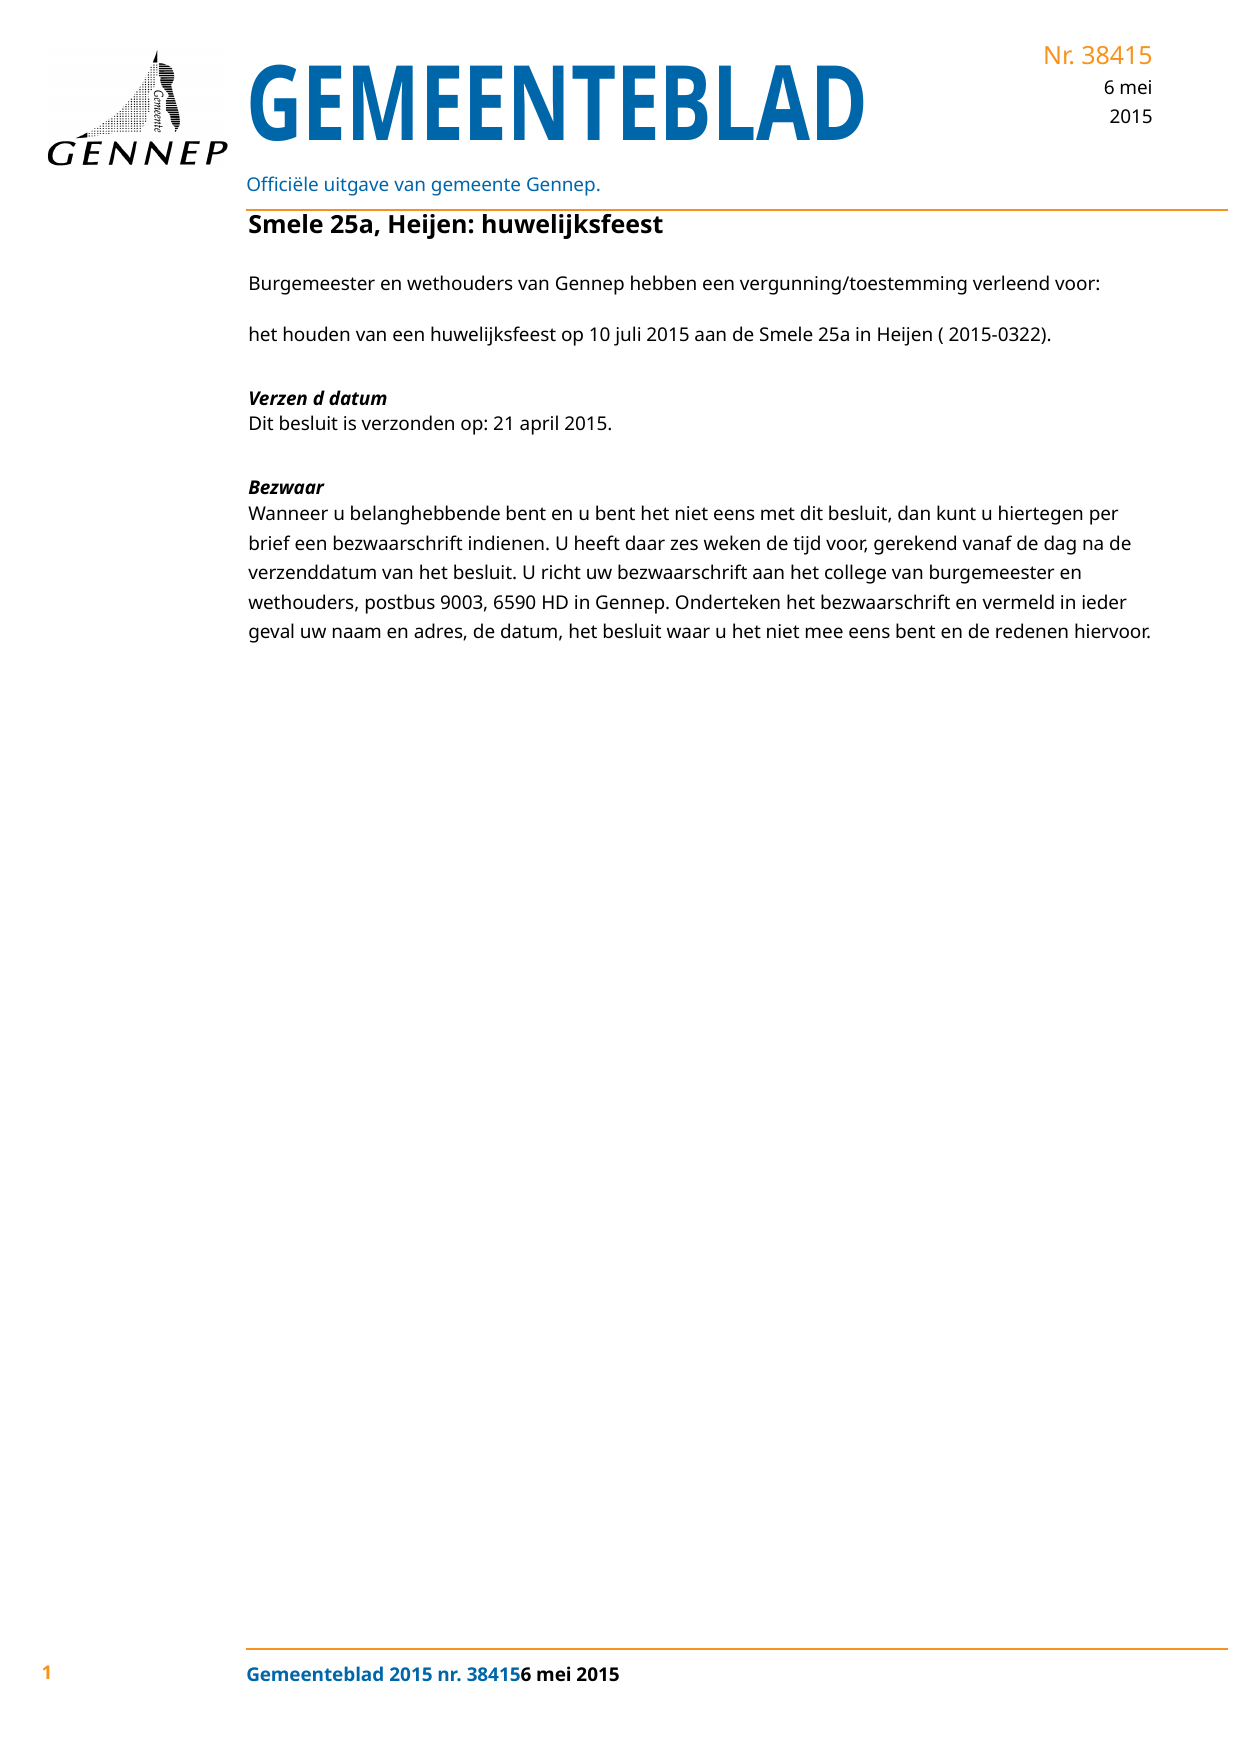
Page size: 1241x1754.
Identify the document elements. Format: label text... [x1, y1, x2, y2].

text Bezwaar [248, 474, 1152, 500]
text Verzen d datum [248, 385, 1152, 410]
text Dit besluit is verzonden op: 21 april 2015. [248, 410, 1152, 436]
text Smele 25a, Heijen: huwelijksfeest [248, 211, 1152, 241]
text het houden van een huwelijksfeest op 10 juli 2015 aan de Smele 25a in Heijen ( 2015-0322). [248, 321, 1152, 346]
picture [41, 47, 231, 172]
text Wanneer u belanghebbende bent en u bent het niet eens met dit besluit, dan kunt u hiertegen per brief een bezwaarschrift indienen. U heeft daar zes weken de tijd voor, gerekend vanaf de dag na de verzenddatum van het besluit. U richt uw bezwaarschrift aan het college van burgemeester en wethouders, postbus 9003, 6590 HD in Gennep. Onderteken het bezwaarschrift en vermeld in ieder geval uw naam en adres, de datum, het besluit waar u het niet mee eens bent en de redenen hiervoor. [248, 500, 1152, 644]
text Burgemeester en wethouders van Gennep hebben een vergunning/toestemming verleend voor: [248, 270, 1152, 296]
